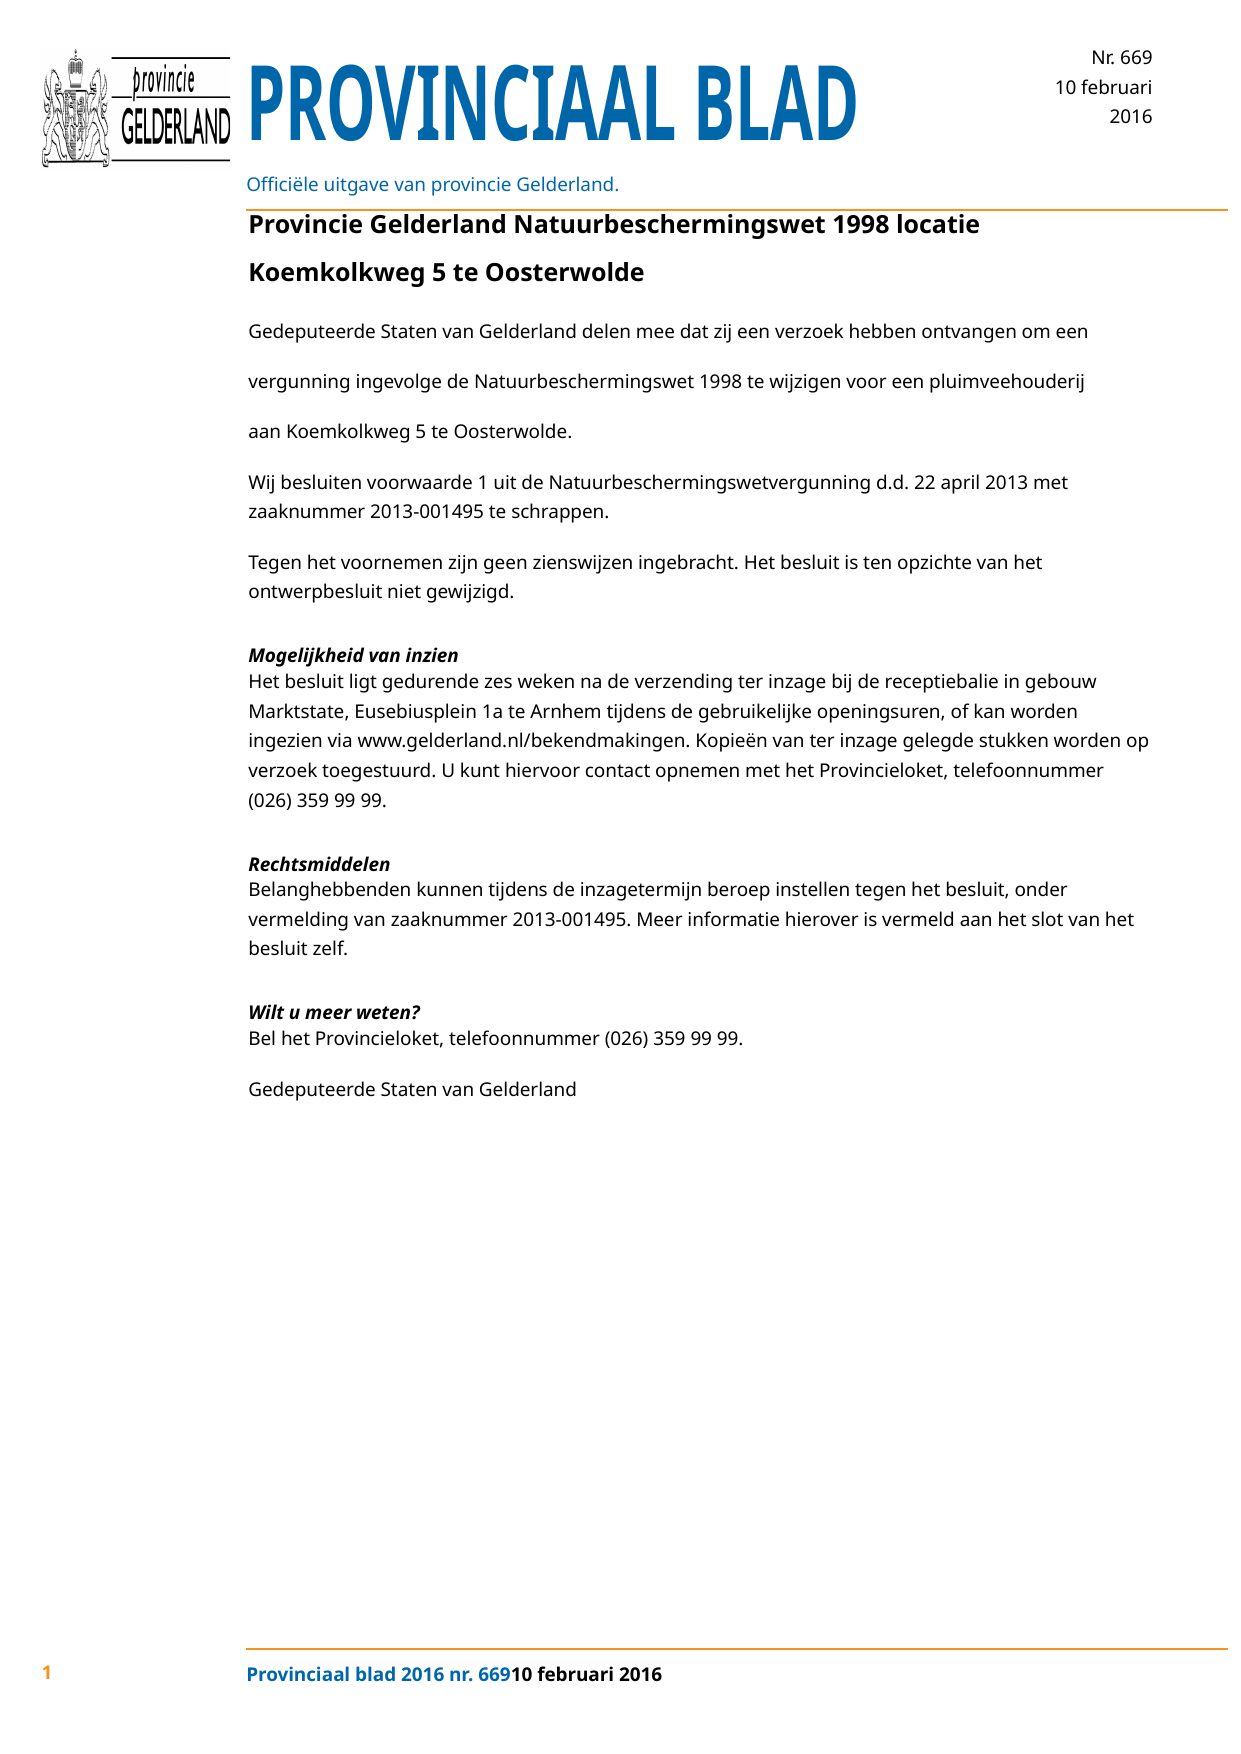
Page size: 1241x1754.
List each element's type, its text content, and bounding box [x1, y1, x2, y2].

text vergunning ingevolge de Natuurbeschermingswet 1998 te wijzigen voor een pluimveehouderij [248, 368, 1152, 394]
text Tegen het voornemen zijn geen zienswijzen ingebracht. Het besluit is ten opzichte van het ontwerpbesluit niet gewijzigd. [248, 549, 1152, 604]
text Wij besluiten voorwaarde 1 uit de Natuurbeschermingswetvergunning d.d. 22 april 2013 met zaaknummer 2013-001495 te schrappen. [248, 469, 1152, 524]
text Bel het Provincieloket, telefoonnummer (026) 359 99 99. [248, 1025, 1152, 1051]
text Provincie Gelderland Natuurbeschermingswet 1998 locatie Koemkolkweg 5 te Oosterwolde [248, 211, 1152, 288]
picture [41, 47, 231, 172]
text Mogelijkheid van inzien [248, 643, 1152, 668]
text Rechtsmiddelen [248, 851, 1152, 876]
text Gedeputeerde Staten van Gelderland [248, 1076, 1152, 1101]
text Wilt u meer weten? [248, 999, 1152, 1025]
text Het besluit ligt gedurende zes weken na de verzending ter inzage bij de receptiebalie in gebouw Marktstate, Eusebiusplein 1a te Arnhem tijdens de gebruikelijke openingsuren, of kan worden ingezien via www.gelderland.nl/bekendmakingen. Kopieën van ter inzage gelegde stukken worden op verzoek toegestuurd. U kunt hiervoor contact opnemen met het Provincieloket, telefoonnummer (026) 359 99 99. [248, 668, 1152, 812]
text Gedeputeerde Staten van Gelderland delen mee dat zij een verzoek hebben ontvangen om een [248, 318, 1152, 344]
text aan Koemkolkweg 5 te Oosterwolde. [248, 419, 1152, 444]
text Belanghebbenden kunnen tijdens de inzagetermijn beroep instellen tegen het besluit, onder vermelding van zaaknummer 2013-001495. Meer informatie hierover is vermeld aan het slot van het besluit zelf. [248, 876, 1152, 961]
